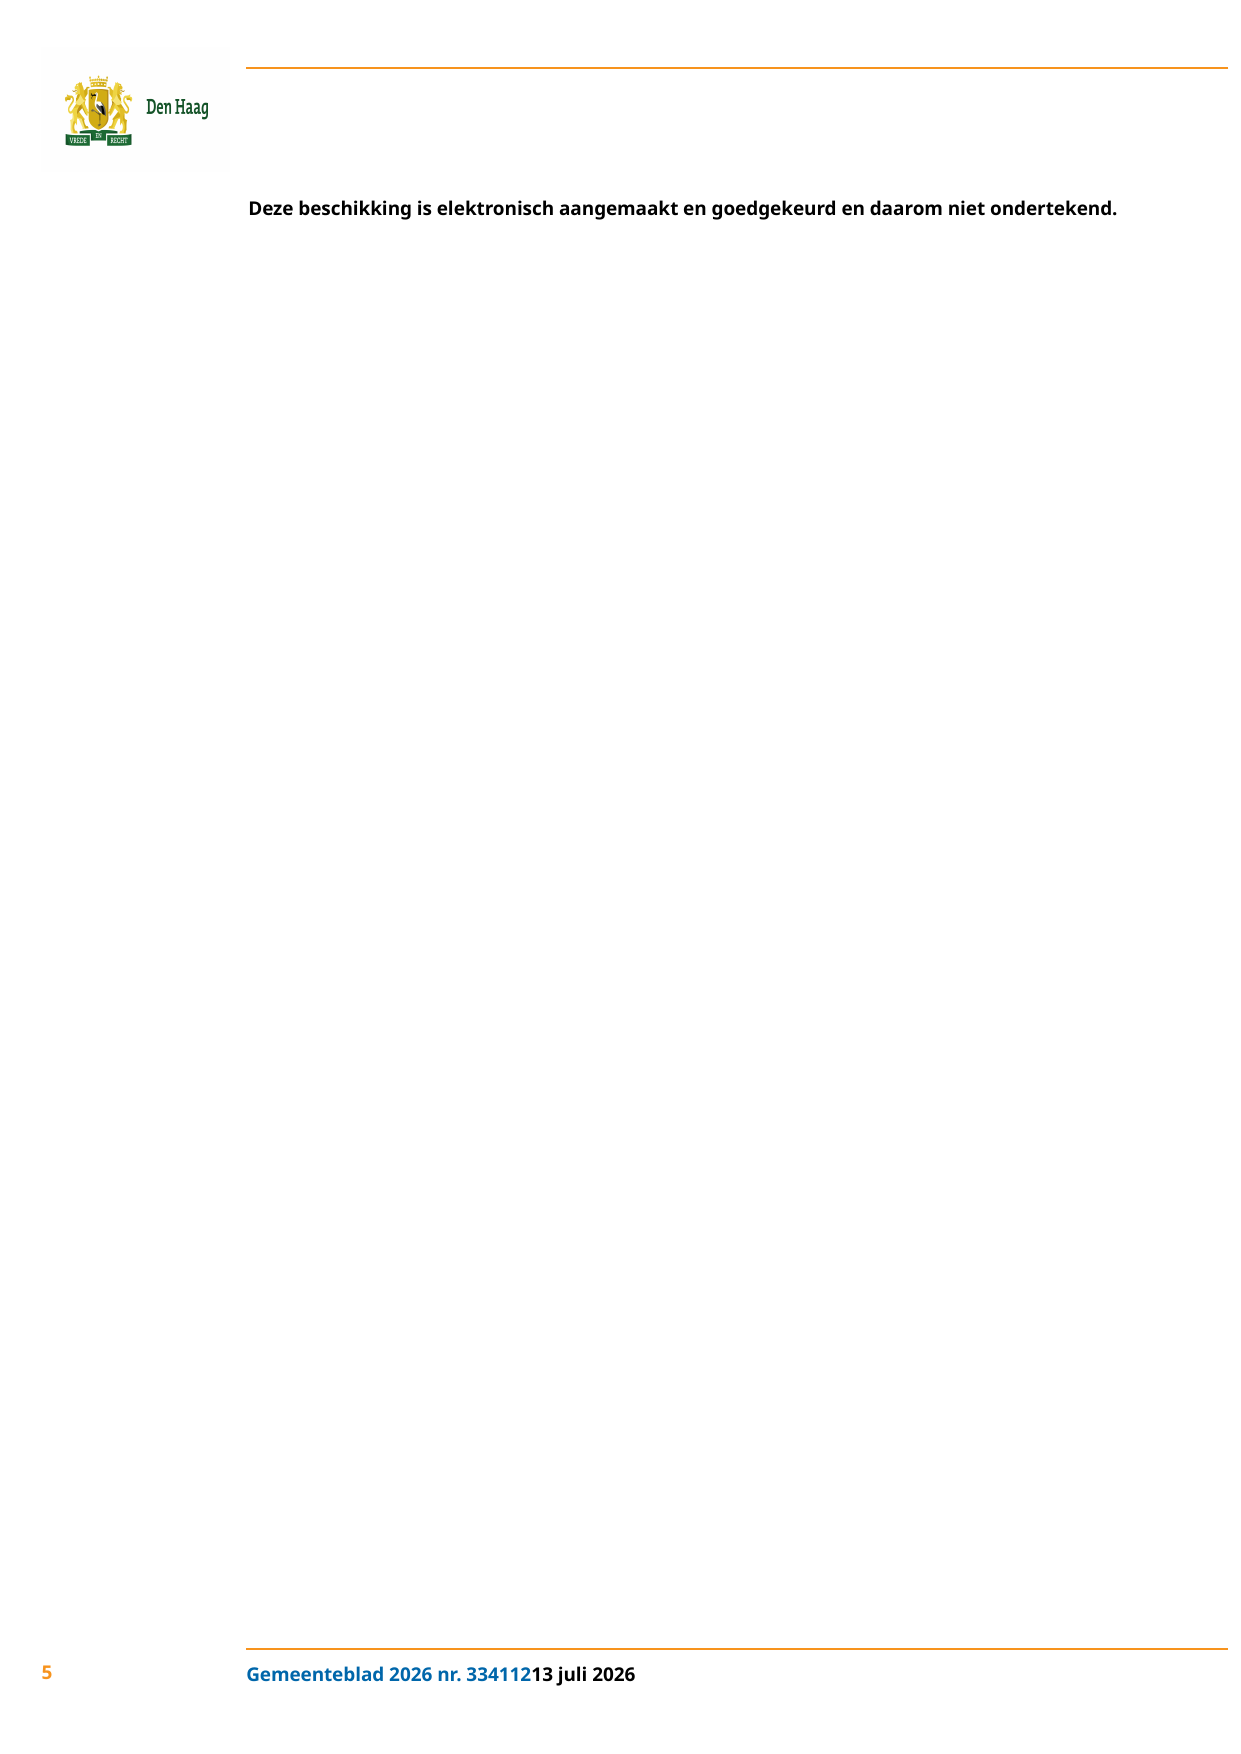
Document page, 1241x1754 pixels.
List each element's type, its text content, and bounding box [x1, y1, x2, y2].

text Deze beschikking is elektronisch aangemaakt en goedgekeurd en daarom niet ondertekend. [248, 196, 1152, 221]
picture [41, 47, 231, 172]
